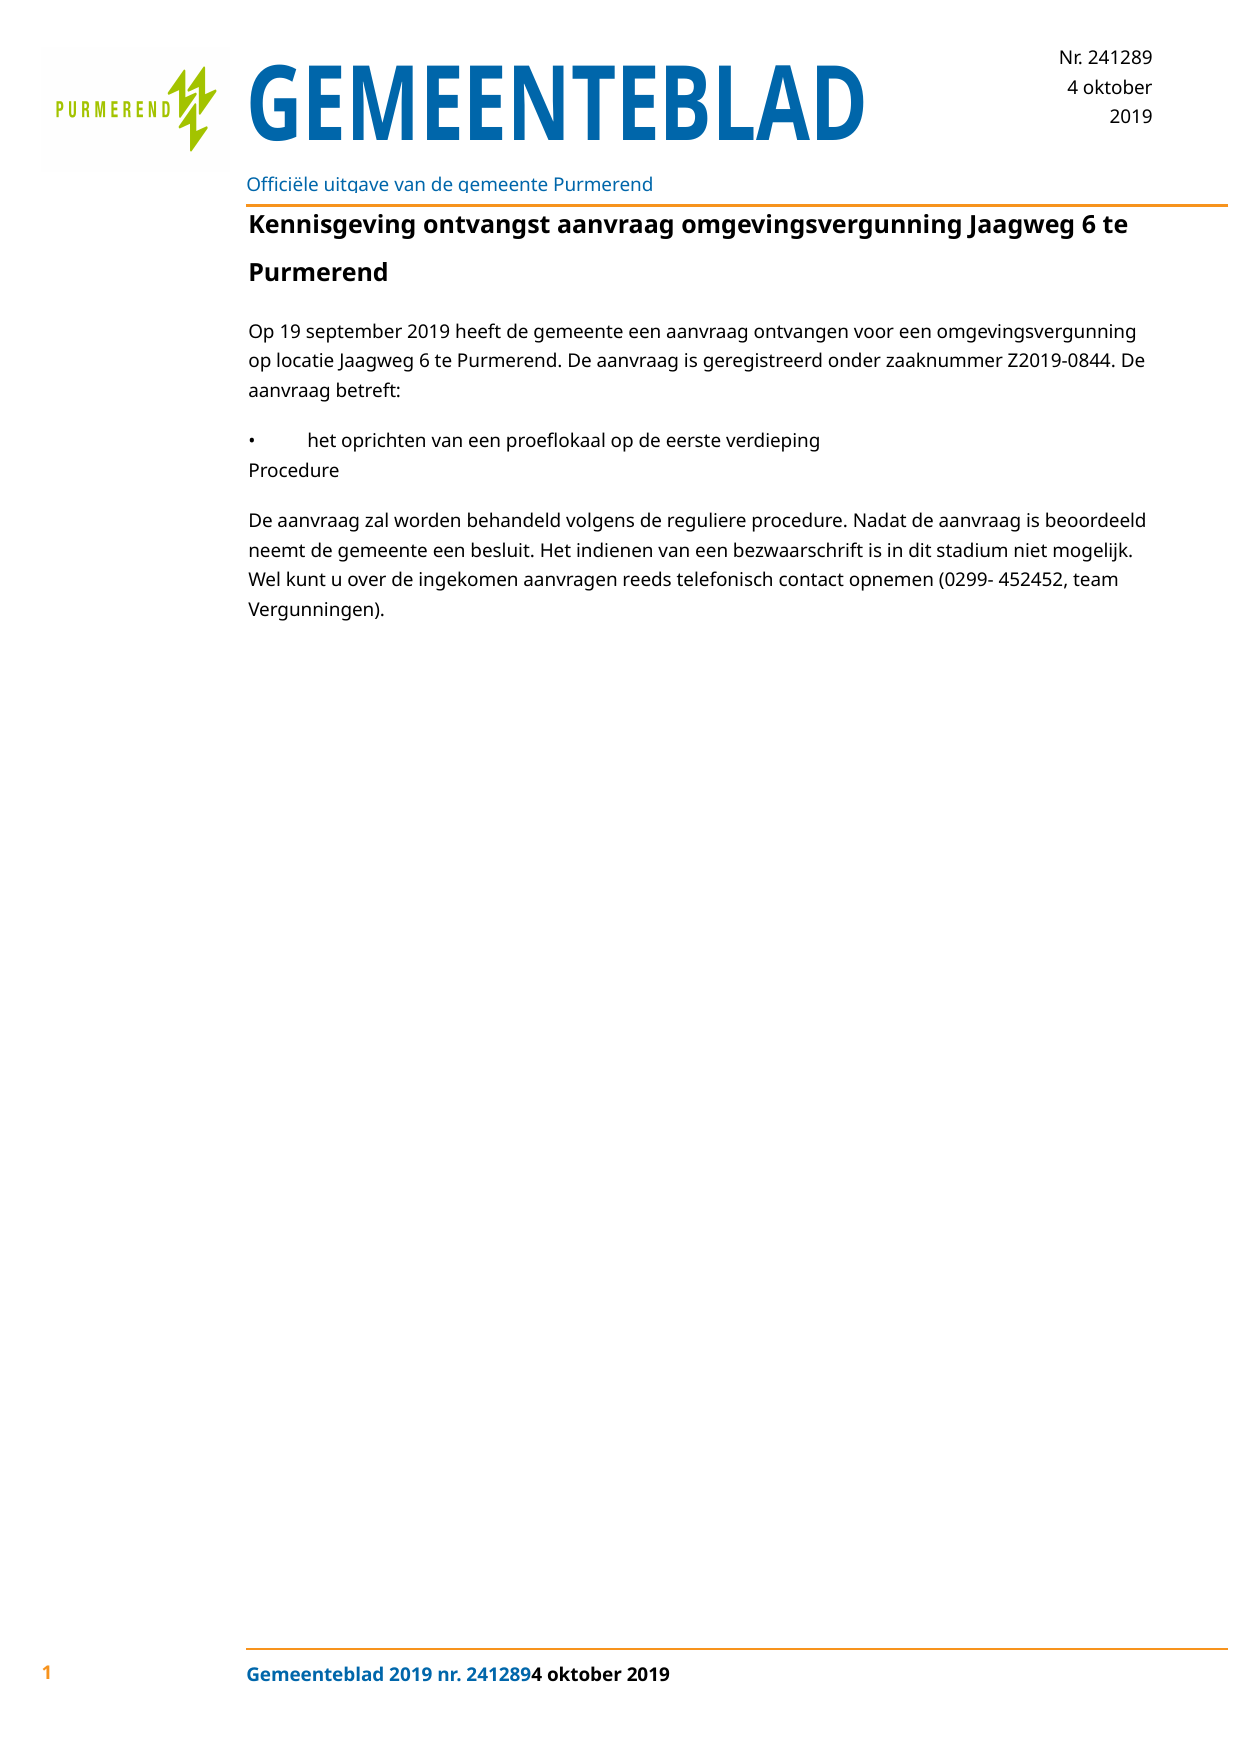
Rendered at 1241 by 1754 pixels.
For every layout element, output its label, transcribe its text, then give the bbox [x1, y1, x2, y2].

list het oprichten van een proeflokaal op de eerste verdieping [248, 427, 1152, 453]
text Op 19 september 2019 heeft de gemeente een aanvraag ontvangen voor een omgevingsvergunning op locatie Jaagweg 6 te Purmerend. De aanvraag is geregistreerd onder zaaknummer Z2019-0844. De aanvraag betreft: [248, 318, 1152, 403]
picture [41, 47, 231, 172]
text Procedure [248, 457, 1152, 483]
text Kennisgeving ontvangst aanvraag omgevingsvergunning Jaagweg 6 te Purmerend [248, 207, 1152, 288]
text De aanvraag zal worden behandeld volgens de reguliere procedure. Nadat de aanvraag is beoordeeld neemt de gemeente een besluit. Het indienen van een bezwaarschrift is in dit stadium niet mogelijk. Wel kunt u over de ingekomen aanvragen reeds telefonisch contact opnemen (0299- 452452, team Vergunningen). [248, 507, 1152, 622]
